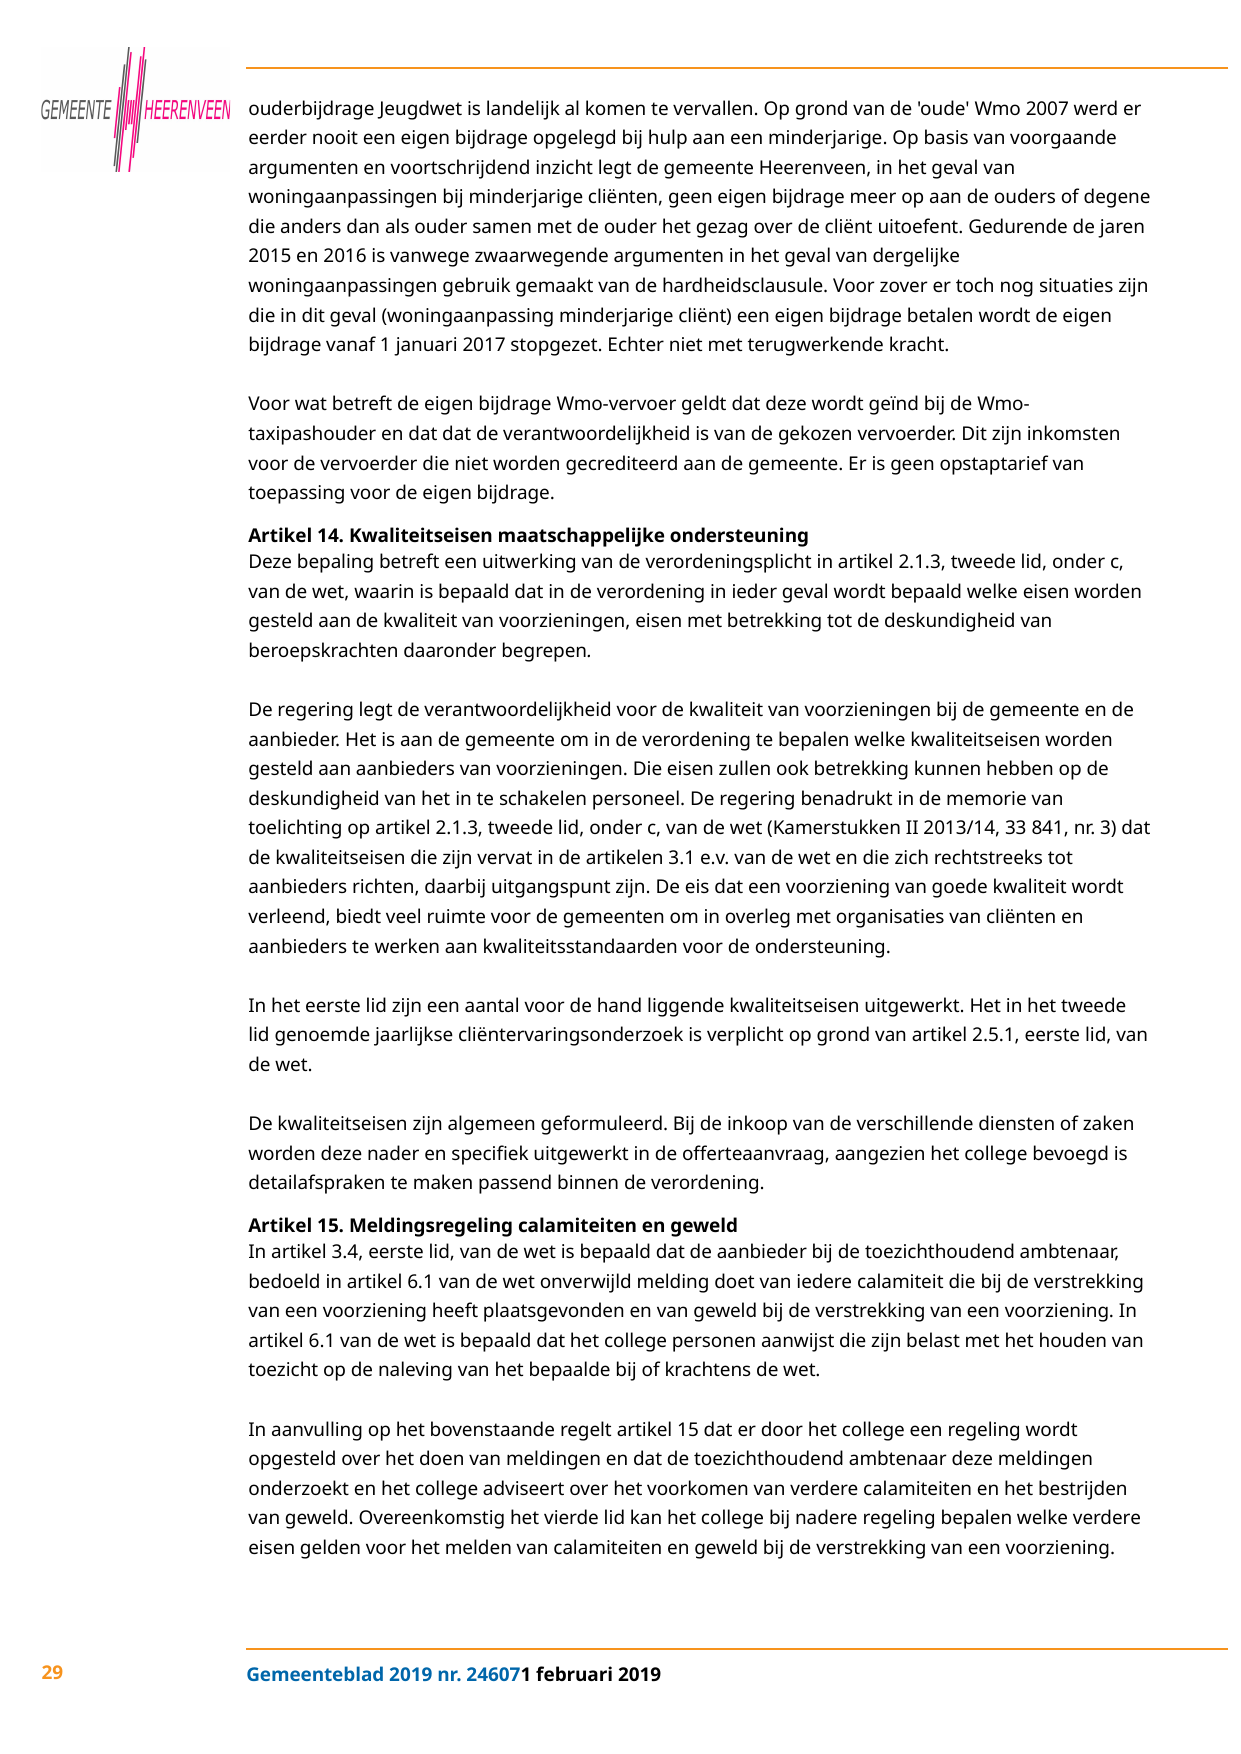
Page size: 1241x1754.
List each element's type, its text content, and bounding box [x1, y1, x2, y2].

text De regering legt de verantwoordelijkheid voor de kwaliteit van voorzieningen bij de gemeente en de aanbieder. Het is aan de gemeente om in de verordening te bepalen welke kwaliteitseisen worden gesteld aan aanbieders van voorzieningen. Die eisen zullen ook betrekking kunnen hebben op de deskundigheid van het in te schakelen personeel. De regering benadrukt in de memorie van toelichting op artikel 2.1.3, tweede lid, onder c, van de wet (Kamerstukken II 2013/14, 33 841, nr. 3) dat de kwaliteitseisen die zijn vervat in de artikelen 3.1 e.v. van de wet en die zich rechtstreeks tot aanbieders richten, daarbij uitgangspunt zijn. De eis dat een voorziening van goede kwaliteit wordt verleend, biedt veel ruimte voor de gemeenten om in overleg met organisaties van cliënten en aanbieders te werken aan kwaliteitsstandaarden voor de ondersteuning. [248, 696, 1152, 958]
text Deze bepaling betreft een uitwerking van de verordeningsplicht in artikel 2.1.3, tweede lid, onder c, van de wet, waarin is bepaald dat in de verordening in ieder geval wordt bepaald welke eisen worden gesteld aan de kwaliteit van voorzieningen, eisen met betrekking tot de deskundigheid van beroepskrachten daaronder begrepen. [248, 548, 1152, 663]
text Artikel 14. Kwaliteitseisen maatschappelijke ondersteuning [248, 522, 1152, 548]
text ouderbijdrage Jeugdwet is landelijk al komen te vervallen. Op grond van de 'oude' Wmo 2007 werd er eerder nooit een eigen bijdrage opgelegd bij hulp aan een minderjarige. Op basis van voorgaande argumenten en voortschrijdend inzicht legt de gemeente Heerenveen, in het geval van woningaanpassingen bij minderjarige cliënten, geen eigen bijdrage meer op aan de ouders of degene die anders dan als ouder samen met de ouder het gezag over de cliënt uitoefent. Gedurende de jaren 2015 en 2016 is vanwege zwaarwegende argumenten in het geval van dergelijke woningaanpassingen gebruik gemaakt van de hardheidsclausule. Voor zover er toch nog situaties zijn die in dit geval (woningaanpassing minderjarige cliënt) een eigen bijdrage betalen wordt de eigen bijdrage vanaf 1 januari 2017 stopgezet. Echter niet met terugwerkende kracht. [248, 95, 1152, 357]
text In artikel 3.4, eerste lid, van de wet is bepaald dat de aanbieder bij de toezichthoudend ambtenaar, bedoeld in artikel 6.1 van de wet onverwijld melding doet van iedere calamiteit die bij de verstrekking van een voorziening heeft plaatsgevonden en van geweld bij de verstrekking van een voorziening. In artikel 6.1 van de wet is bepaald dat het college personen aanwijst die zijn belast met het houden van toezicht op de naleving van het bepaalde bij of krachtens de wet. [248, 1238, 1152, 1382]
picture [41, 47, 231, 172]
text De kwaliteitseisen zijn algemeen geformuleerd. Bij de inkoop van de verschillende diensten of zaken worden deze nader en specifiek uitgewerkt in de offerteaanvraag, aangezien het college bevoegd is detailafspraken te maken passend binnen de verordening. [248, 1110, 1152, 1195]
text Voor wat betreft de eigen bijdrage Wmo-vervoer geldt dat deze wordt geïnd bij de Wmo-taxipashouder en dat dat de verantwoordelijkheid is van de gekozen vervoerder. Dit zijn inkomsten voor de vervoerder die niet worden gecrediteerd aan de gemeente. Er is geen opstaptarief van toepassing voor de eigen bijdrage. [248, 391, 1152, 505]
text In aanvulling op het bovenstaande regelt artikel 15 dat er door het college een regeling wordt opgesteld over het doen van meldingen en dat de toezichthoudend ambtenaar deze meldingen onderzoekt en het college adviseert over het voorkomen van verdere calamiteiten en het bestrijden van geweld. Overeenkomstig het vierde lid kan het college bij nadere regeling bepalen welke verdere eisen gelden voor het melden van calamiteiten en geweld bij de verstrekking van een voorziening. [248, 1416, 1152, 1560]
text Artikel 15. Meldingsregeling calamiteiten en geweld [248, 1213, 1152, 1238]
text In het eerste lid zijn een aantal voor de hand liggende kwaliteitseisen uitgewerkt. Het in het tweede lid genoemde jaarlijkse cliëntervaringsonderzoek is verplicht op grond van artikel 2.5.1, eerste lid, van de wet. [248, 992, 1152, 1077]
